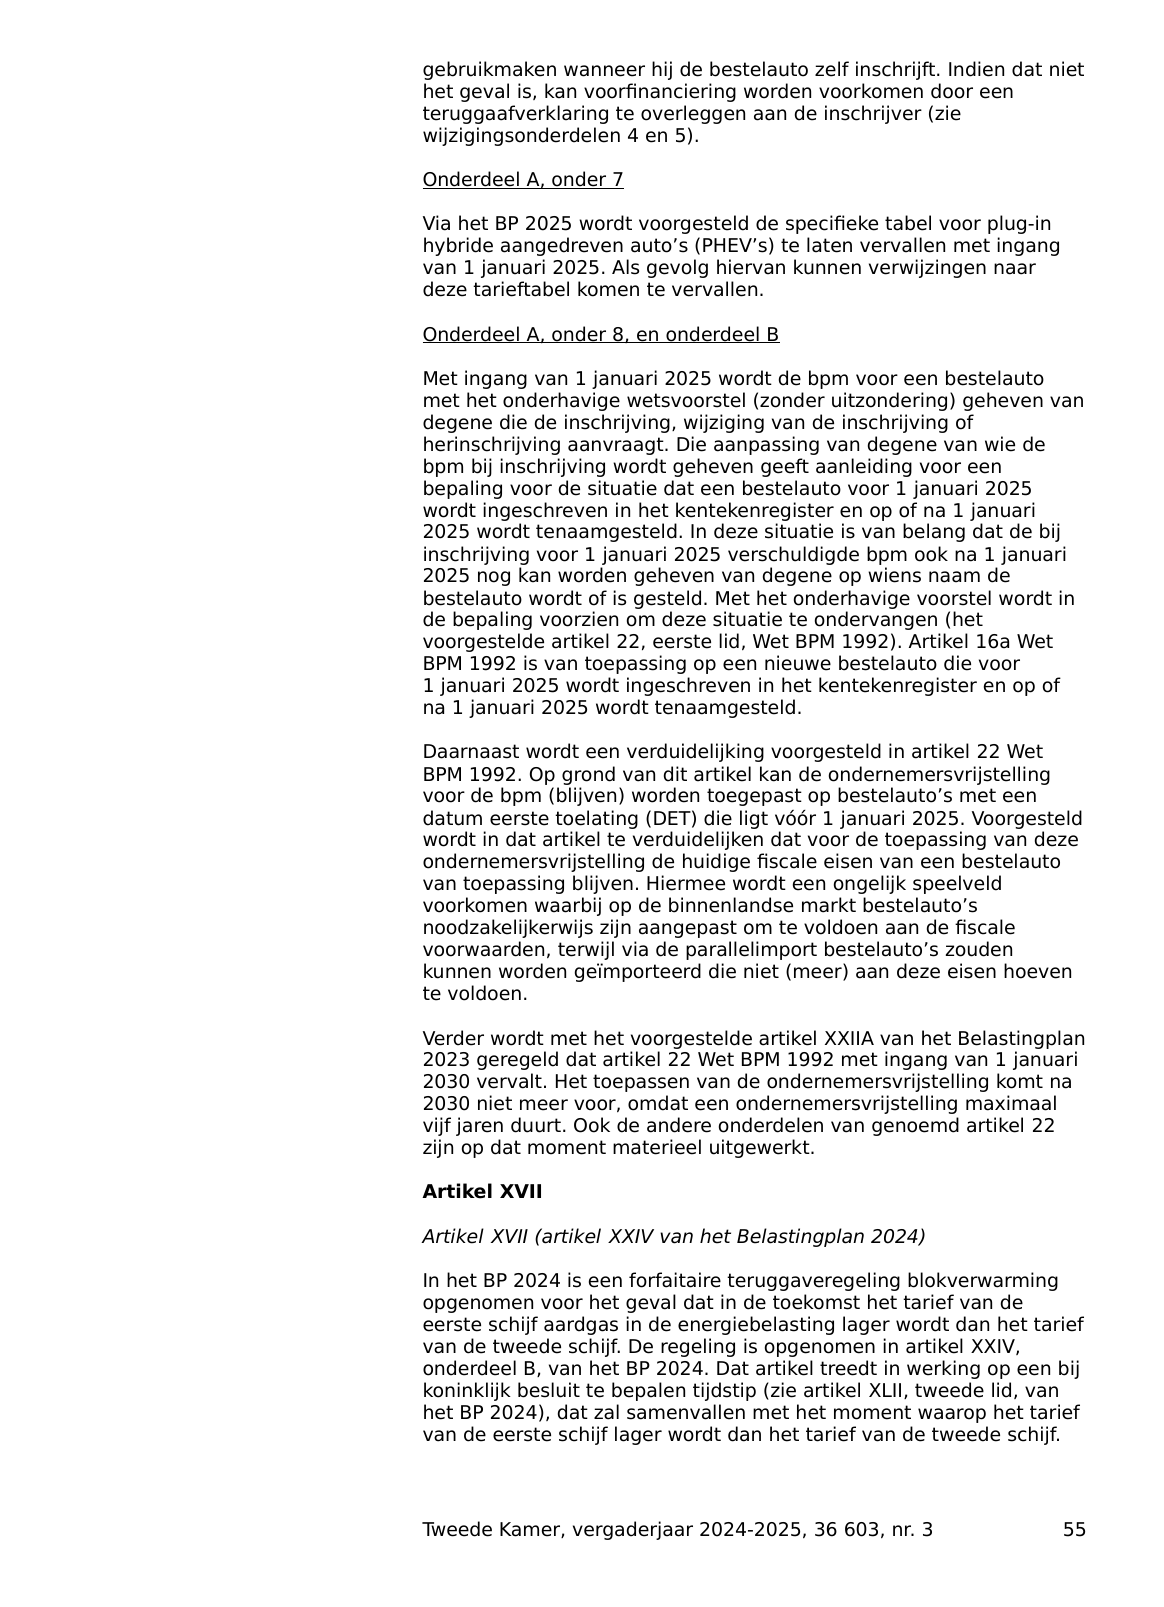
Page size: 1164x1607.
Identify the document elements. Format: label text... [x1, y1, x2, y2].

text gebruikmaken wanneer hij de bestelauto zelf inschrijft. Indien dat niet het geval is, kan voorfinanciering worden voorkomen door een teruggaafverklaring te overleggen aan de inschrijver (zie wijzigingsonderdelen 4 en 5). [422, 59, 1087, 147]
subtitle Artikel XVII [422, 1181, 1087, 1203]
subtitle Artikel XVII (artikel XXIV van het Belastingplan 2024) [422, 1226, 1087, 1248]
text Via het BP 2025 wordt voorgesteld de specifieke tabel voor plug-in hybride aangedreven auto’s (PHEV’s) te laten vervallen met ingang van 1 januari 2025. Als gevolg hiervan kunnen verwijzingen naar deze tarieftabel komen te vervallen. [422, 213, 1087, 301]
text Verder wordt met het voorgestelde artikel XXIIA van het Belastingplan 2023 geregeld dat artikel 22 Wet BPM 1992 met ingang van 1 januari 2030 vervalt. Het toepassen van de ondernemersvrijstelling komt na 2030 niet meer voor, omdat een ondernemersvrijstelling maximaal vijf jaren duurt. Ook de andere onderdelen van genoemd artikel 22 zijn op dat moment materieel uitgewerkt. [422, 1027, 1087, 1159]
text In het BP 2024 is een forfaitaire teruggaveregeling blokverwarming opgenomen voor het geval dat in de toekomst het tarief van de eerste schijf aardgas in de energiebelasting lager wordt dan het tarief van de tweede schijf. De regeling is opgenomen in artikel XXIV, onderdeel B, van het BP 2024. Dat artikel treedt in werking op een bij koninklijk besluit te bepalen tijdstip (zie artikel XLII, tweede lid, van het BP 2024), dat zal samenvallen met het moment waarop het tarief van de eerste schijf lager wordt dan het tarief van de tweede schijf. [422, 1270, 1087, 1446]
text Met ingang van 1 januari 2025 wordt de bpm voor een bestelauto met het onderhavige wetsvoorstel (zonder uitzondering) geheven van degene die de inschrijving, wijziging van de inschrijving of herinschrijving aanvraagt. Die aanpassing van degene van wie de bpm bij inschrijving wordt geheven geeft aanleiding voor een bepaling voor de situatie dat een bestelauto voor 1 januari 2025 wordt ingeschreven in het kentekenregister en op of na 1 januari 2025 wordt tenaamgesteld. In deze situatie is van belang dat de bij inschrijving voor 1 januari 2025 verschuldigde bpm ook na 1 januari 2025 nog kan worden geheven van degene op wiens naam de bestelauto wordt of is gesteld. Met het onderhavige voorstel wordt in de bepaling voorzien om deze situatie te ondervangen (het voorgestelde artikel 22, eerste lid, Wet BPM 1992). Artikel 16a Wet BPM 1992 is van toepassing op een nieuwe bestelauto die voor 1 januari 2025 wordt ingeschreven in het kentekenregister en op of na 1 januari 2025 wordt tenaamgesteld. [422, 368, 1087, 719]
text Daarnaast wordt een verduidelijking voorgesteld in artikel 22 Wet BPM 1992. Op grond van dit artikel kan de ondernemersvrijstelling voor de bpm (blijven) worden toegepast op bestelauto’s met een datum eerste toelating (DET) die ligt vóór 1 januari 2025. Voorgesteld wordt in dat artikel te verduidelijken dat voor de toepassing van deze ondernemersvrijstelling de huidige fiscale eisen van een bestelauto van toepassing blijven. Hiermee wordt een ongelijk speelveld voorkomen waarbij op de binnenlandse markt bestelauto’s noodzakelijkerwijs zijn aangepast om te voldoen aan de fiscale voorwaarden, terwijl via de parallelimport bestelauto’s zouden kunnen worden geïmporteerd die niet (meer) aan deze eisen hoeven te voldoen. [422, 741, 1087, 1005]
subtitle Onderdeel A, onder 7 [422, 169, 1087, 191]
subtitle Onderdeel A, onder 8, en onderdeel B [422, 323, 1087, 345]
